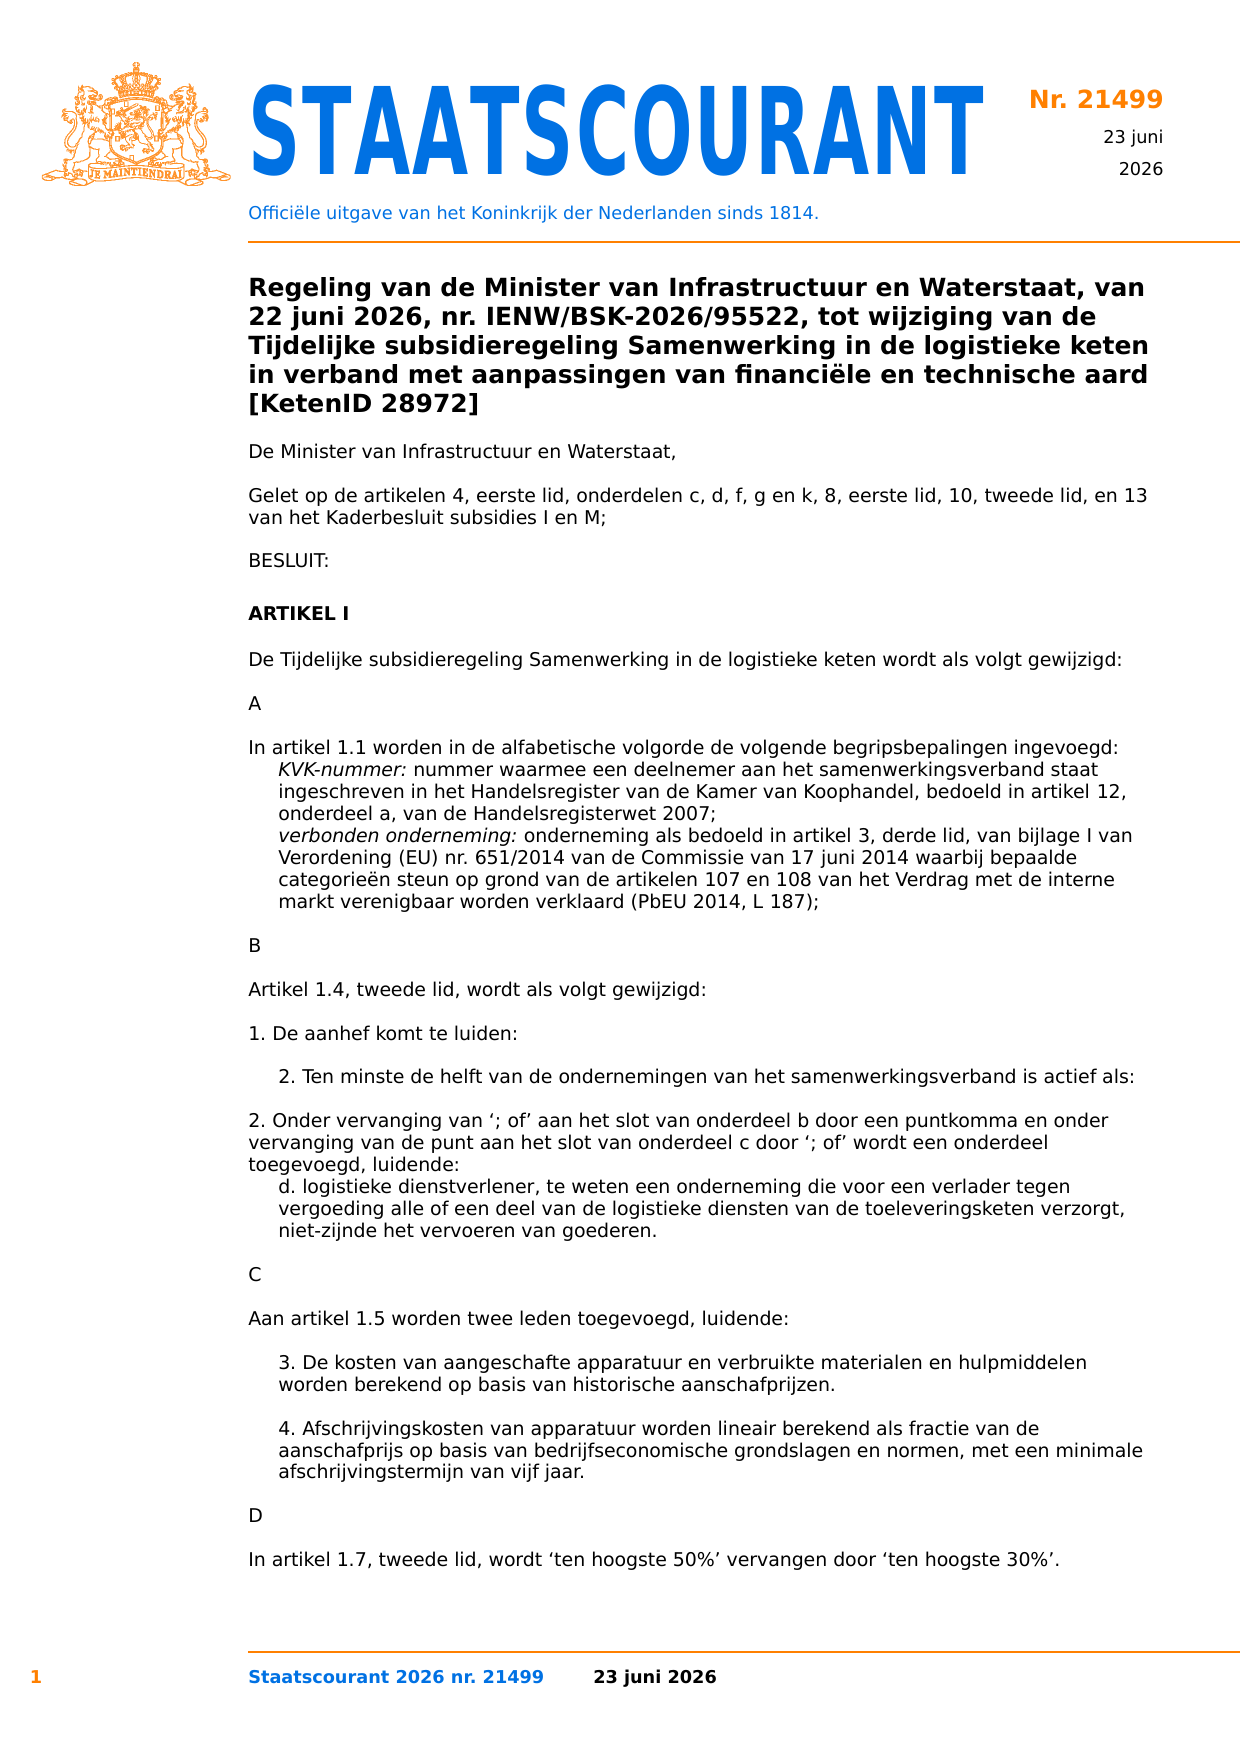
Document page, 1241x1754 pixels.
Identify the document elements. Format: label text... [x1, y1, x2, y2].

text verbonden onderneming: onderneming als bedoeld in artikel 3, derde lid, van bijlage I van Verordening (EU) nr. 651/2014 van de Commissie van 17 juni 2014 waarbij bepaalde categorieën steun op grond van de artikelen 107 en 108 van het Verdrag met de interne markt verenigbaar worden verklaard (PbEU 2014, L 187); [278, 825, 1163, 913]
text 2. Ten minste de helft van de ondernemingen van het samenwerkingsverband is actief als: [278, 1066, 1163, 1088]
subtitle ARTIKEL I [248, 602, 1163, 624]
text Gelet op de artikelen 4, eerste lid, onderdelen c, d, f, g en k, 8, eerste lid, 10, tweede lid, en 13 van het Kaderbesluit subsidies I en M; [248, 484, 1163, 528]
text 2. Onder vervanging van ‘; of’ aan het slot van onderdeel b door een puntkomma en onder vervanging van de punt aan het slot van onderdeel c door ‘; of’ wordt een onderdeel toegevoegd, luidende: [248, 1110, 1163, 1176]
text C [248, 1264, 1163, 1286]
table_header Nr. 21499 [998, 62, 1240, 121]
table_cell 23 juni [998, 121, 1240, 153]
text In artikel 1.7, tweede lid, wordt ‘ten hoogste 50%’ vervangen door ‘ten hoogste 30%’. [248, 1549, 1163, 1571]
text B [248, 935, 1163, 957]
text De Tijdelijke subsidieregeling Samenwerking in de logistieke keten wordt als volgt gewijzigd: [248, 649, 1163, 671]
text Artikel 1.4, tweede lid, wordt als volgt gewijzigd: [248, 979, 1163, 1001]
table_header STAATSCOURANT [248, 62, 998, 203]
text d. logistieke dienstverlener, te weten een onderneming die voor een verlader tegen vergoeding alle of een deel van de logistieke diensten van de toeleveringsketen verzorgt, niet-zijnde het vervoeren van goederen. [278, 1176, 1163, 1242]
text In artikel 1.1 worden in de alfabetische volgorde de volgende begripsbepalingen ingevoegd: [248, 737, 1163, 759]
text De Minister van Infrastructuur en Waterstaat, [248, 441, 1163, 463]
text 3. De kosten van aangeschafte apparatuur en verbruikte materialen en hulpmiddelen worden berekend op basis van historische aanschafprijzen. [278, 1352, 1163, 1396]
text 4. Afschrijvingskosten van apparatuur worden lineair berekend als fractie van de aanschafprijs op basis van bedrijfseconomische grondslagen en normen, met een minimale afschrijvingstermijn van vijf jaar. [278, 1417, 1163, 1483]
text D [248, 1505, 1163, 1527]
text 1. De aanhef komt te luiden: [248, 1022, 1163, 1044]
text KVK-nummer: nummer waarmee een deelnemer aan het samenwerkingsverband staat ingeschreven in het Handelsregister van de Kamer van Koophandel, bedoeld in artikel 12, onderdeel a, van de Handelsregisterwet 2007; [278, 759, 1163, 825]
table_header [25, 62, 248, 241]
table_cell 2026 [998, 153, 1240, 203]
subtitle Regeling van de Minister van Infrastructuur en Waterstaat, van 22 juni 2026, nr. IENW/BSK-2026/95522, tot wijziging van de Tijdelijke subsidieregeling Samenwerking in de logistieke keten in verband met aanpassingen van financiële en technische aard [KetenID 28972] [248, 273, 1163, 419]
text Aan artikel 1.5 worden twee leden toegevoegd, luidende: [248, 1308, 1163, 1330]
table_cell Officiële uitgave van het Koninkrijk der Nederlanden sinds 1814. [248, 203, 1240, 241]
picture [41, 62, 231, 186]
text A [248, 693, 1163, 715]
text BESLUIT: [248, 550, 1163, 572]
